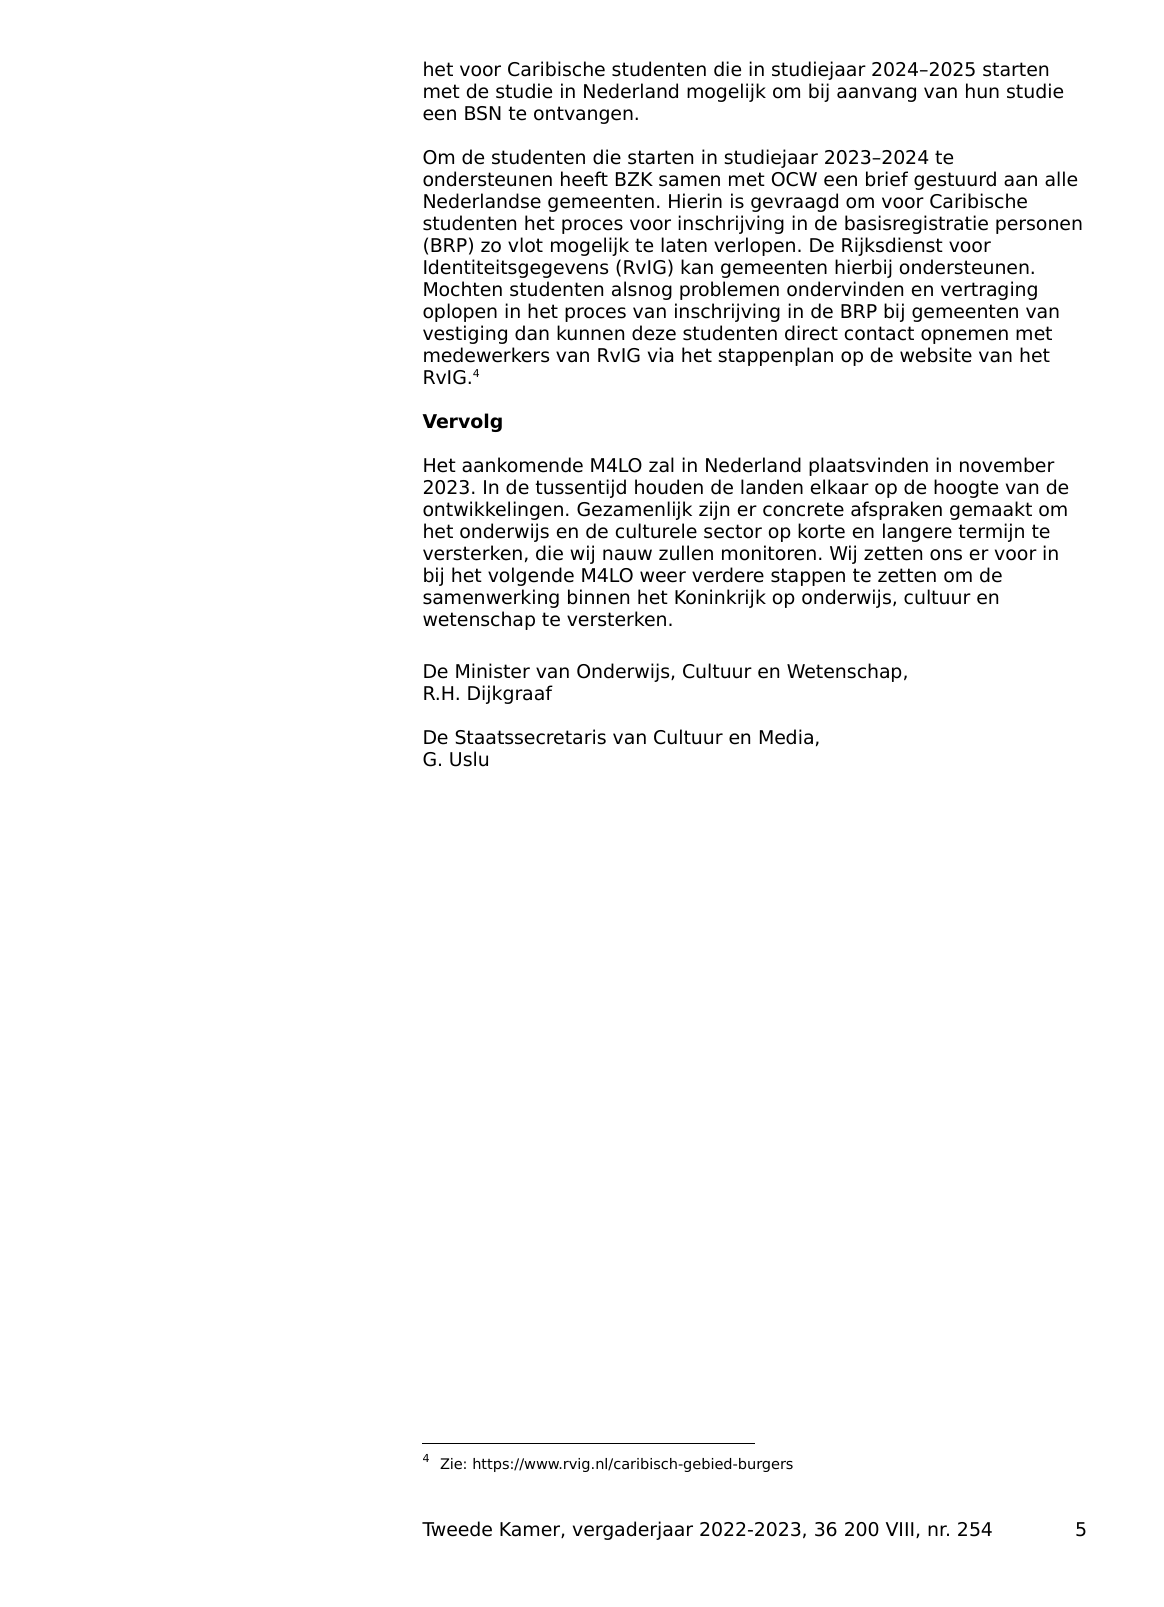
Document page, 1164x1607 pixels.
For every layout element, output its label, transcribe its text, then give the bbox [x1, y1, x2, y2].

text De Minister van Onderwijs, Cultuur en Wetenschap, R.H. Dijkgraaf [422, 661, 1087, 705]
text het voor Caribische studenten die in studiejaar 2024–2025 starten met de studie in Nederland mogelijk om bij aanvang van hun studie een BSN te ontvangen. [422, 59, 1087, 125]
subtitle Vervolg [422, 411, 1087, 433]
text Het aankomende M4LO zal in Nederland plaatsvinden in november 2023. In de tussentijd houden de landen elkaar op de hoogte van de ontwikkelingen. Gezamenlijk zijn er concrete afspraken gemaakt om het onderwijs en de culturele sector op korte en langere termijn te versterken, die wij nauw zullen monitoren. Wij zetten ons er voor in bij het volgende M4LO weer verdere stappen te zetten om de samenwerking binnen het Koninkrijk op onderwijs, cultuur en wetenschap te versterken. [422, 455, 1087, 631]
text De Staatssecretaris van Cultuur en Media, G. Uslu [422, 727, 1087, 771]
text Om de studenten die starten in studiejaar 2023–2024 te ondersteunen heeft BZK samen met OCW een brief gestuurd aan alle Nederlandse gemeenten. Hierin is gevraagd om voor Caribische studenten het proces voor inschrijving in de basisregistratie personen (BRP) zo vlot mogelijk te laten verlopen. De Rijksdienst voor Identiteitsgegevens (RvIG) kan gemeenten hierbij ondersteunen. Mochten studenten alsnog problemen ondervinden en vertraging oplopen in het proces van inschrijving in de BRP bij gemeenten van vestiging dan kunnen deze studenten direct contact opnemen met medewerkers van RvIG via het stappenplan op de website van het RvIG. [422, 147, 1087, 389]
text Zie: https://www.rvig.nl/caribisch-gebied-burgers [422, 1452, 1087, 1474]
